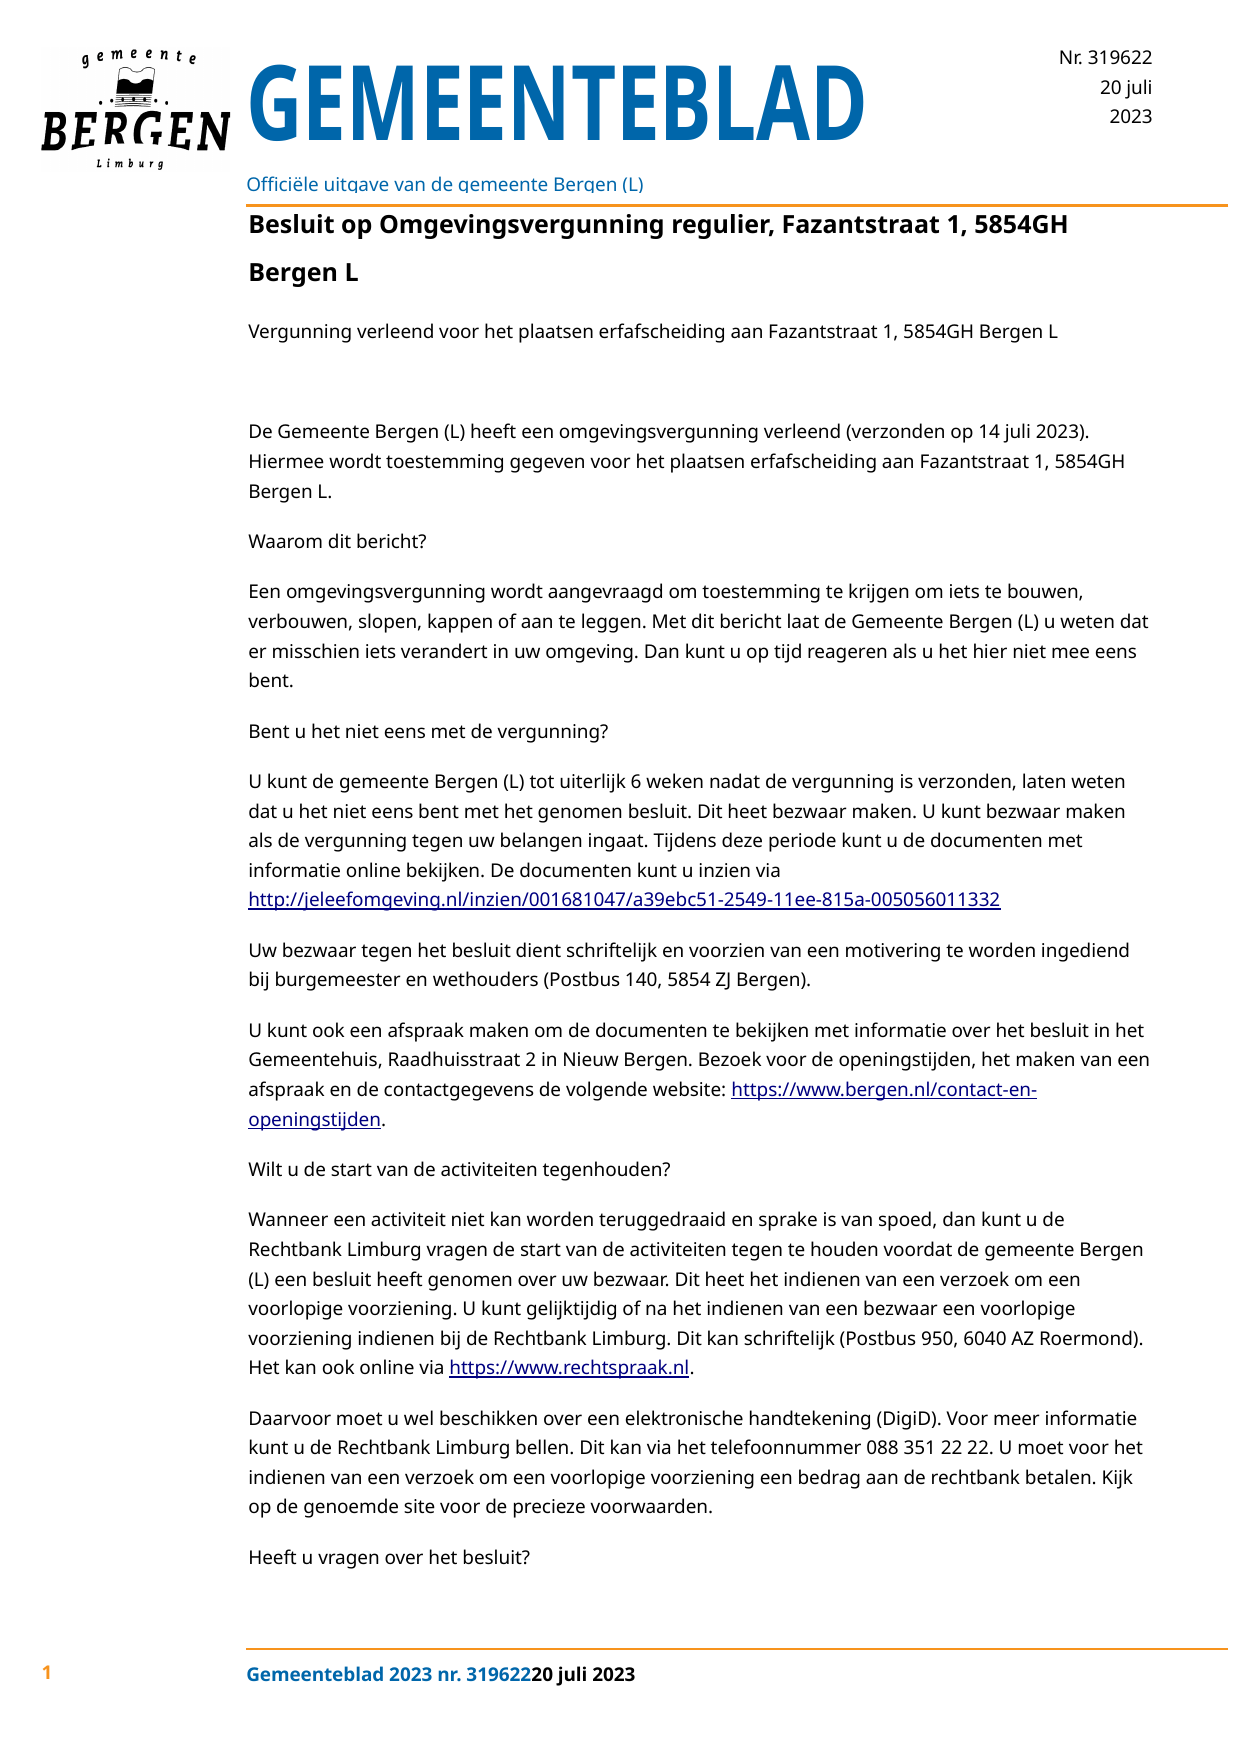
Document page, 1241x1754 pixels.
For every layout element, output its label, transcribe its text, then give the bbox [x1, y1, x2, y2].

text Besluit op Omgevingsvergunning regulier, Fazantstraat 1, 5854GH Bergen L [248, 207, 1152, 288]
text Bent u het niet eens met de vergunning? [248, 718, 1152, 744]
text Uw bezwaar tegen het besluit dient schriftelijk en voorzien van een motivering te worden ingediend bij burgemeester en wethouders (Postbus 140, 5854 ZJ Bergen). [248, 937, 1152, 992]
picture [41, 47, 231, 172]
text Vergunning verleend voor het plaatsen erfafscheiding aan Fazantstraat 1, 5854GH Bergen L [248, 318, 1152, 344]
text Heeft u vragen over het besluit? [248, 1544, 1152, 1570]
text Een omgevingsvergunning wordt aangevraagd om toestemming te krijgen om iets te bouwen, verbouwen, slopen, kappen of aan te leggen. Met dit bericht laat de Gemeente Bergen (L) u weten dat er misschien iets verandert in uw omgeving. Dan kunt u op tijd reageren als u het hier niet mee eens bent. [248, 579, 1152, 693]
text U kunt ook een afspraak maken om de documenten te bekijken met informatie over het besluit in het Gemeentehuis, Raadhuisstraat 2 in Nieuw Bergen. Bezoek voor de openingstijden, het maken van een afspraak en de contactgegevens de volgende website: https://www.bergen.nl/contact-en-openingstijden. [248, 1017, 1152, 1132]
text Waarom dit bericht? [248, 528, 1152, 554]
text De Gemeente Bergen (L) heeft een omgevingsvergunning verleend (verzonden op 14 juli 2023). Hiermee wordt toestemming gegeven voor het plaatsen erfafscheiding aan Fazantstraat 1, 5854GH Bergen L. [248, 419, 1152, 504]
text Daarvoor moet u wel beschikken over een elektronische handtekening (DigiD). Voor meer informatie kunt u de Rechtbank Limburg bellen. Dit kan via het telefoonnummer 088 351 22 22. U moet voor het indienen van een verzoek om een voorlopige voorziening een bedrag aan de rechtbank betalen. Kijk op de genoemde site voor de precieze voorwaarden. [248, 1405, 1152, 1519]
text Wilt u de start van de activiteiten tegenhouden? [248, 1156, 1152, 1182]
text Wanneer een activiteit niet kan worden teruggedraaid en sprake is van spoed, dan kunt u de Rechtbank Limburg vragen de start van de activiteiten tegen te houden voordat de gemeente Bergen (L) een besluit heeft genomen over uw bezwaar. Dit heet het indienen van een verzoek om een voorlopige voorziening. U kunt gelijktijdig of na het indienen van een bezwaar een voorlopige voorziening indienen bij de Rechtbank Limburg. Dit kan schriftelijk (Postbus 950, 6040 AZ Roermond). Het kan ook online via https://www.rechtspraak.nl. [248, 1207, 1152, 1380]
text U kunt de gemeente Bergen (L) tot uiterlijk 6 weken nadat de vergunning is verzonden, laten weten dat u het niet eens bent met het genomen besluit. Dit heet bezwaar maken. U kunt bezwaar maken als de vergunning tegen uw belangen ingaat. Tijdens deze periode kunt u de documenten met informatie online bekijken. De documenten kunt u inzien via http://jeleefomgeving.nl/inzien/001681047/a39ebc51-2549-11ee-815a-005056011332 [248, 768, 1152, 912]
